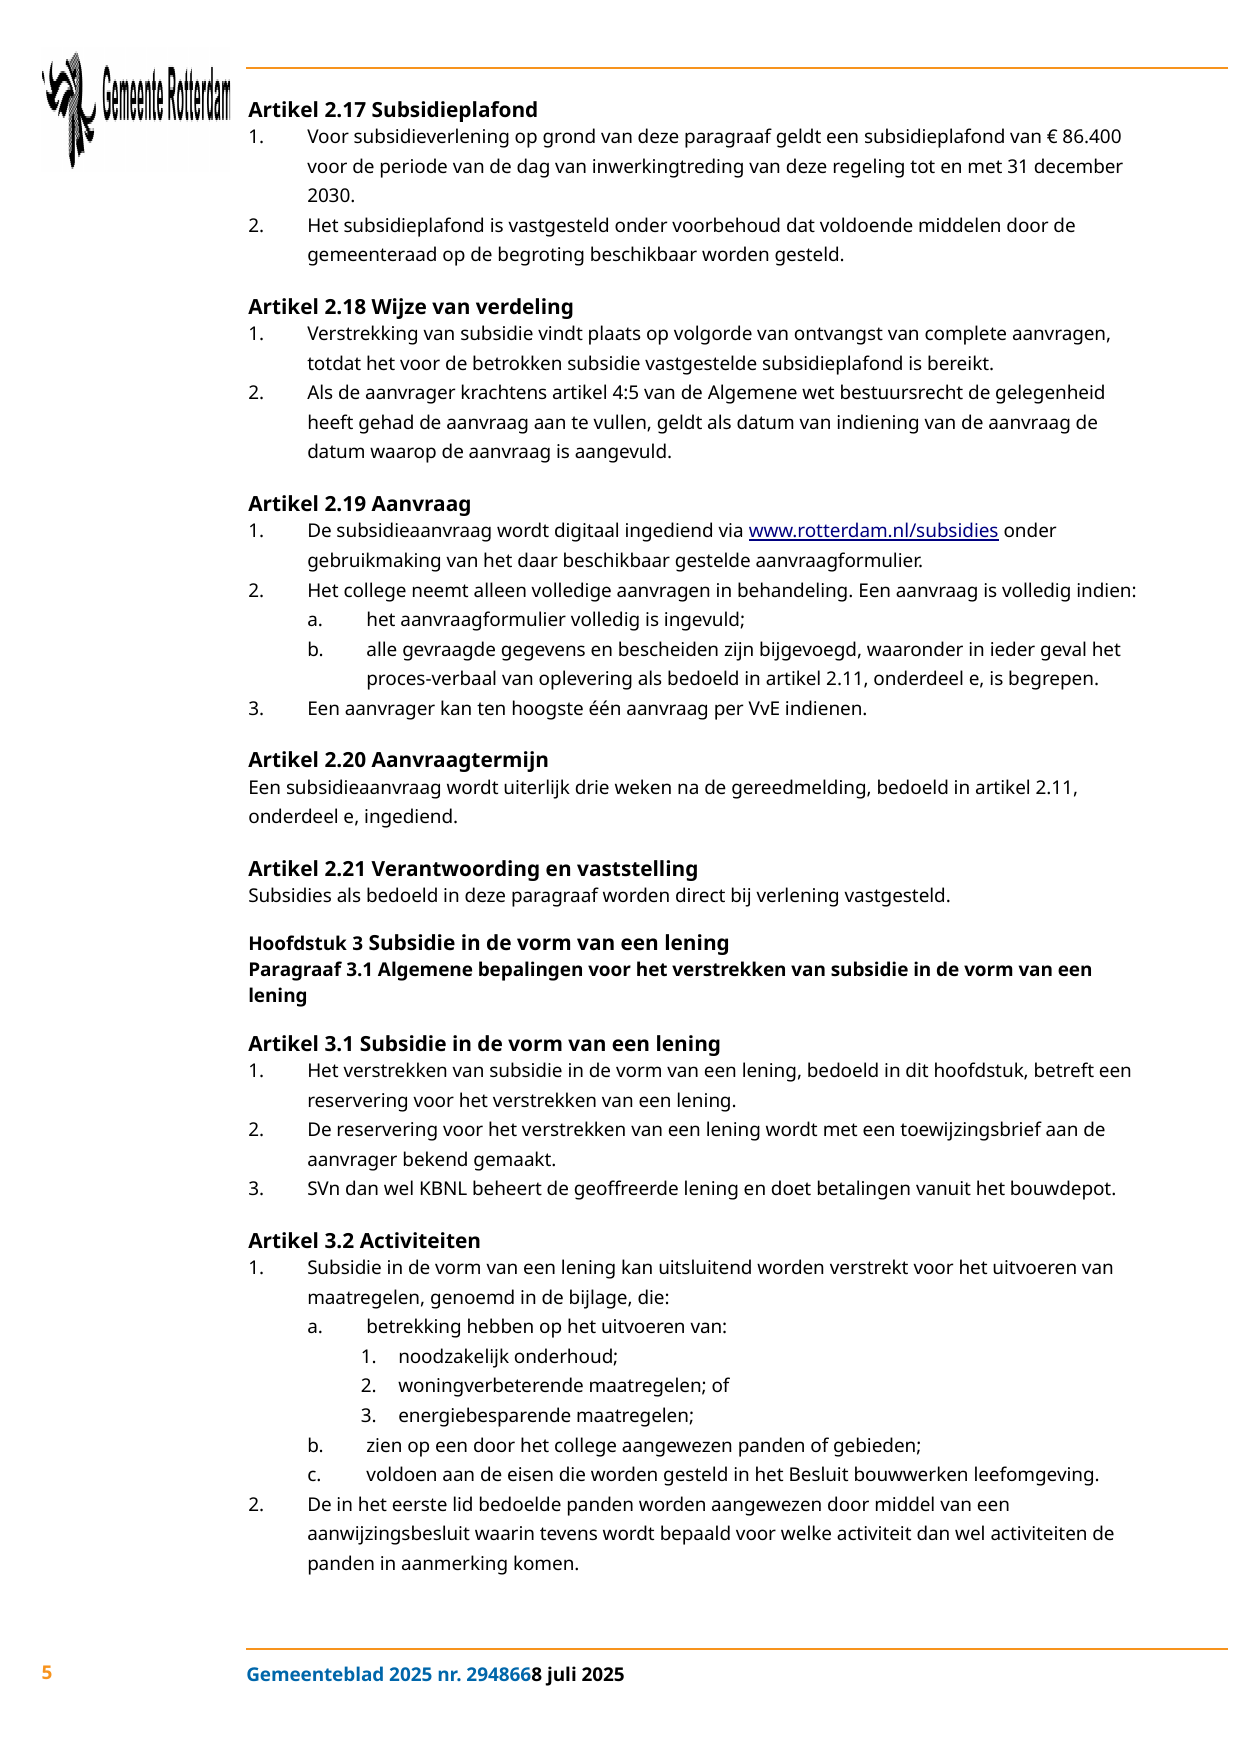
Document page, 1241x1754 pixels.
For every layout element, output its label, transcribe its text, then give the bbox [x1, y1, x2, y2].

text Artikel 3.1 Subsidie in de vorm van een lening [248, 1029, 1152, 1057]
list Voor subsidieverlening op grond van deze paragraaf geldt een subsidieplafond van € 86.400 voor de periode van de dag van inwerkingtreding van deze regeling tot en met 31 december 2030. [248, 123, 1152, 208]
list Verstrekking van subsidie vindt plaats op volgorde van ontvangst van complete aanvragen, totdat het voor de betrokken subsidie vastgestelde subsidieplafond is bereikt. [248, 320, 1152, 376]
list Het college neemt alleen volledige aanvragen in behandeling. Een aanvraag is volledig indien: [248, 577, 1152, 602]
list betrekking hebben op het uitvoeren van: [307, 1313, 1152, 1339]
list De in het eerste lid bedoelde panden worden aangewezen door middel van een aanwijzingsbesluit waarin tevens wordt bepaald voor welke activiteit dan wel activiteiten de panden in aanmerking komen. [248, 1491, 1152, 1576]
list zien op een door het college aangewezen panden of gebieden; [307, 1432, 1152, 1458]
text Een subsidieaanvraag wordt uiterlijk drie weken na de gereedmelding, bedoeld in artikel 2.11, onderdeel e, ingediend. [248, 774, 1152, 829]
list woningverbeterende maatregelen; of [361, 1373, 1152, 1398]
list De subsidieaanvraag wordt digitaal ingediend via www.rotterdam.nl/subsidies onder gebruikmaking van het daar beschikbaar gestelde aanvraagformulier. [248, 518, 1152, 573]
text Artikel 2.21 Verantwoording en vaststelling [248, 854, 1152, 882]
list Het subsidieplafond is vastgesteld onder voorbehoud dat voldoende middelen door de gemeenteraad op de begroting beschikbaar worden gesteld. [248, 212, 1152, 267]
list noodzakelijk onderhoud; [361, 1343, 1152, 1369]
list het aanvraagformulier volledig is ingevuld; [307, 606, 1152, 632]
text Artikel 2.19 Aanvraag [248, 489, 1152, 518]
list energiebesparende maatregelen; [361, 1402, 1152, 1428]
list Subsidie in de vorm van een lening kan uitsluitend worden verstrekt voor het uitvoeren van maatregelen, genoemd in de bijlage, die: [248, 1254, 1152, 1310]
text Artikel 3.2 Activiteiten [248, 1226, 1152, 1254]
list Als de aanvrager krachtens artikel 4:5 van de Algemene wet bestuursrecht de gelegenheid heeft gehad de aanvraag aan te vullen, geldt als datum van indiening van de aanvraag de datum waarop de aanvraag is aangevuld. [248, 379, 1152, 464]
list alle gevraagde gegevens en bescheiden zijn bijgevoegd, waaronder in ieder geval het proces-verbaal van oplevering als bedoeld in artikel 2.11, onderdeel e, is begrepen. [307, 636, 1152, 691]
text Artikel 2.20 Aanvraagtermijn [248, 746, 1152, 774]
text Artikel 2.17 Subsidieplafond [248, 95, 1152, 123]
list voldoen aan de eisen die worden gesteld in het Besluit bouwwerken leefomgeving. [307, 1461, 1152, 1487]
list Een aanvrager kan ten hoogste één aanvraag per VvE indienen. [248, 695, 1152, 721]
text Subsidies als bedoeld in deze paragraaf worden direct bij verlening vastgesteld. [248, 882, 1152, 908]
picture [41, 47, 231, 172]
text Artikel 2.18 Wijze van verdeling [248, 292, 1152, 320]
text Hoofdstuk 3 Subsidie in de vorm van een lening [248, 928, 1152, 956]
list De reservering voor het verstrekken van een lening wordt met een toewijzingsbrief aan de aanvrager bekend gemaakt. [248, 1116, 1152, 1172]
text Paragraaf 3.1 Algemene bepalingen voor het verstrekken van subsidie in de vorm van een lening [248, 956, 1152, 1008]
list SVn dan wel KBNL beheert de geoffreerde lening en doet betalingen vanuit het bouwdepot. [248, 1176, 1152, 1201]
list Het verstrekken van subsidie in de vorm van een lening, bedoeld in dit hoofdstuk, betreft een reservering voor het verstrekken van een lening. [248, 1057, 1152, 1112]
